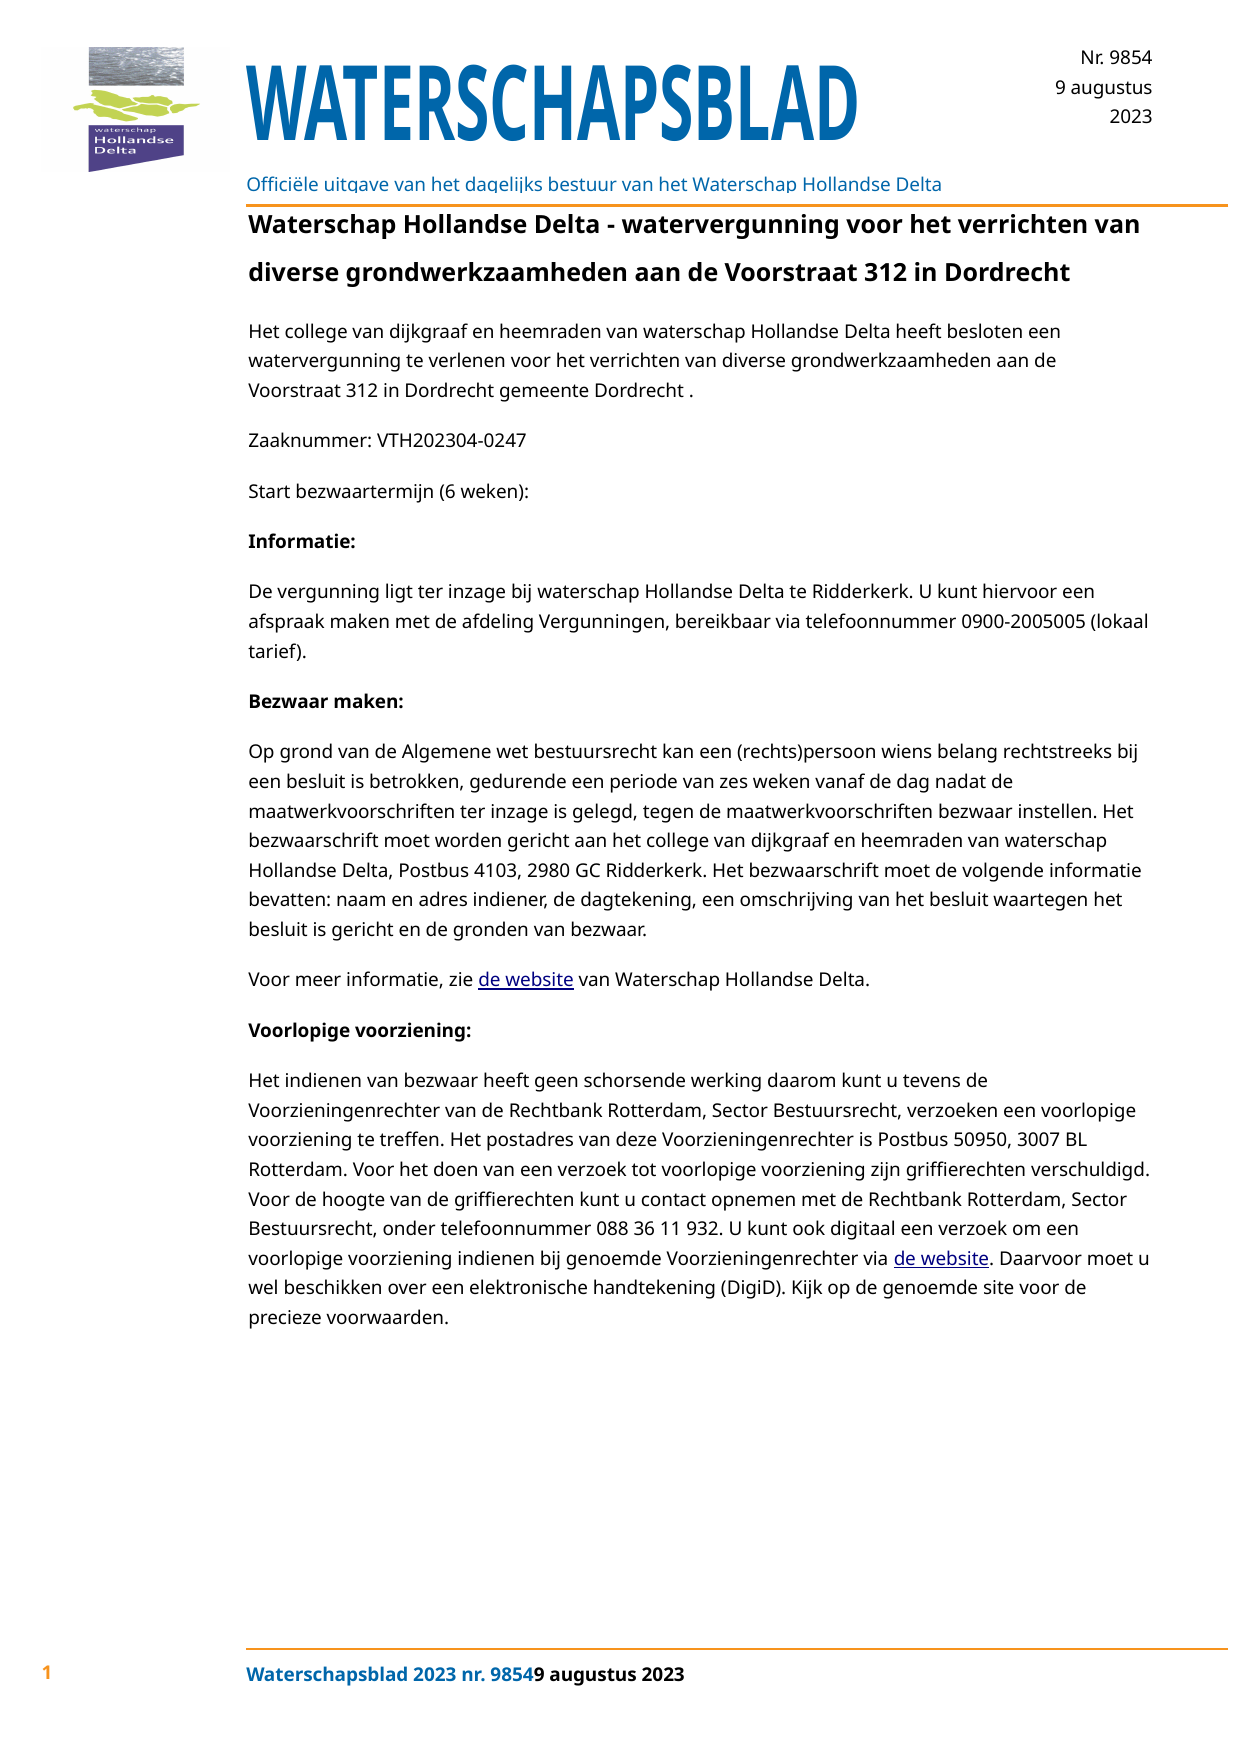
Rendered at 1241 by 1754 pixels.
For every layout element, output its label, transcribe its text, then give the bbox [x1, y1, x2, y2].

text Bezwaar maken: [248, 688, 1152, 714]
text Voor meer informatie, zie de website van Waterschap Hollandse Delta. [248, 967, 1152, 992]
text Zaaknummer: VTH202304-0247 [248, 427, 1152, 453]
text De vergunning ligt ter inzage bij waterschap Hollandse Delta te Ridderkerk. U kunt hiervoor een afspraak maken met de afdeling Vergunningen, bereikbaar via telefoonnummer 0900-2005005 (lokaal tarief). [248, 579, 1152, 664]
text Waterschap Hollandse Delta - watervergunning voor het verrichten van diverse grondwerkzaamheden aan de Voorstraat 312 in Dordrecht [248, 207, 1152, 288]
text Op grond van de Algemene wet bestuursrecht kan een (rechts)persoon wiens belang rechtstreeks bij een besluit is betrokken, gedurende een periode van zes weken vanaf de dag nadat de maatwerkvoorschriften ter inzage is gelegd, tegen de maatwerkvoorschriften bezwaar instellen. Het bezwaarschrift moet worden gericht aan het college van dijkgraaf en heemraden van waterschap Hollandse Delta, Postbus 4103, 2980 GC Ridderkerk. Het bezwaarschrift moet de volgende informatie bevatten: naam en adres indiener, de dagtekening, een omschrijving van het besluit waartegen het besluit is gericht en de gronden van bezwaar. [248, 739, 1152, 942]
text Het indienen van bezwaar heeft geen schorsende werking daarom kunt u tevens de Voorzieningenrechter van de Rechtbank Rotterdam, Sector Bestuursrecht, verzoeken een voorlopige voorziening te treffen. Het postadres van deze Voorzieningenrechter is Postbus 50950, 3007 BL Rotterdam. Voor het doen van een verzoek tot voorlopige voorziening zijn griffierechten verschuldigd. Voor de hoogte van de griffierechten kunt u contact opnemen met de Rechtbank Rotterdam, Sector Bestuursrecht, onder telefoonnummer 088 36 11 932. U kunt ook digitaal een verzoek om een voorlopige voorziening indienen bij genoemde Voorzieningenrechter via de website. Daarvoor moet u wel beschikken over een elektronische handtekening (DigiD). Kijk op de genoemde site voor de precieze voorwaarden. [248, 1067, 1152, 1330]
text Het college van dijkgraaf en heemraden van waterschap Hollandse Delta heeft besloten een watervergunning te verlenen voor het verrichten van diverse grondwerkzaamheden aan de Voorstraat 312 in Dordrecht gemeente Dordrecht . [248, 318, 1152, 403]
text Start bezwaartermijn (6 weken): [248, 478, 1152, 504]
text Voorlopige voorziening: [248, 1017, 1152, 1043]
text Informatie: [248, 528, 1152, 554]
picture [41, 47, 231, 172]
